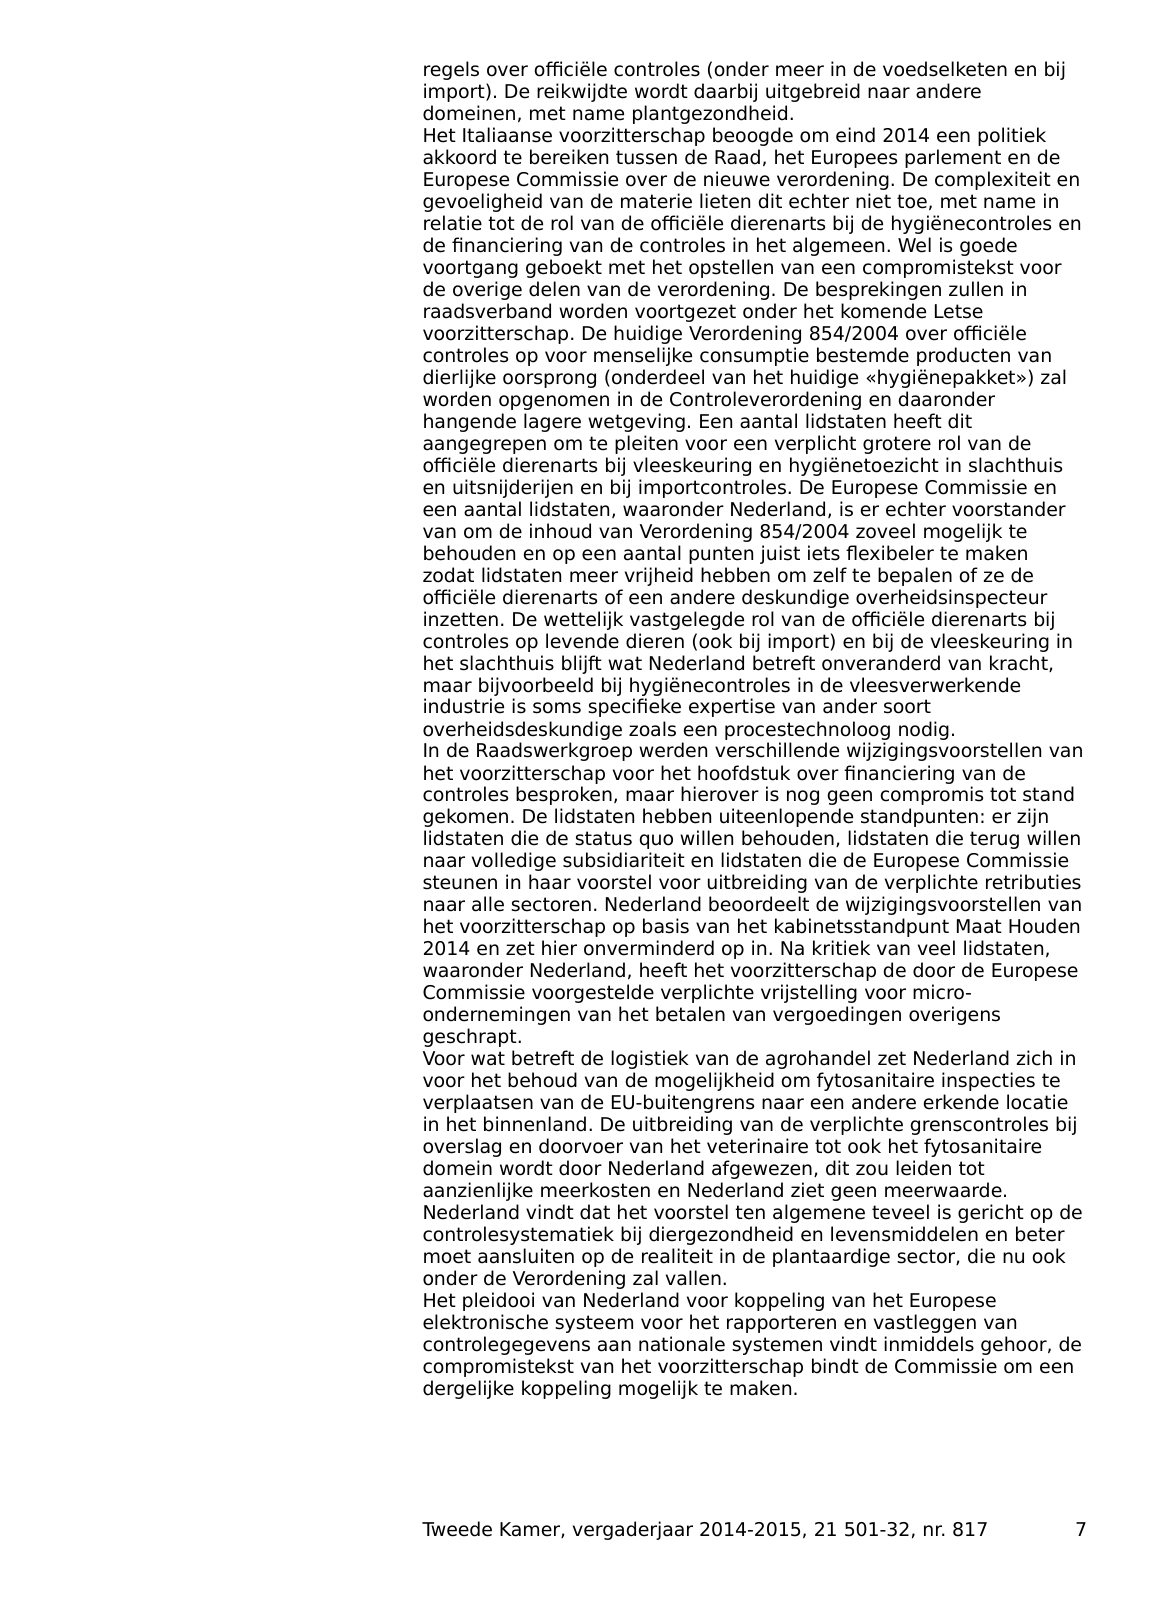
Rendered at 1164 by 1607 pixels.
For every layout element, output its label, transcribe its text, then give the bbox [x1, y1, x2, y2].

text regels over officiële controles (onder meer in de voedselketen en bij import). De reikwijdte wordt daarbij uitgebreid naar andere domeinen, met name plantgezondheid. [422, 59, 1087, 125]
text Het pleidooi van Nederland voor koppeling van het Europese elektronische systeem voor het rapporteren en vastleggen van controlegegevens aan nationale systemen vindt inmiddels gehoor, de compromistekst van het voorzitterschap bindt de Commissie om een dergelijke koppeling mogelijk te maken. [422, 1290, 1087, 1400]
text Voor wat betreft de logistiek van de agrohandel zet Nederland zich in voor het behoud van de mogelijkheid om fytosanitaire inspecties te verplaatsen van de EU-buitengrens naar een andere erkende locatie in het binnenland. De uitbreiding van de verplichte grenscontroles bij overslag en doorvoer van het veterinaire tot ook het fytosanitaire domein wordt door Nederland afgewezen, dit zou leiden tot aanzienlijke meerkosten en Nederland ziet geen meerwaarde. Nederland vindt dat het voorstel ten algemene teveel is gericht op de controlesystematiek bij diergezondheid en levensmiddelen en beter moet aansluiten op de realiteit in de plantaardige sector, die nu ook onder de Verordening zal vallen. [422, 1048, 1087, 1290]
text In de Raadswerkgroep werden verschillende wijzigingsvoorstellen van het voorzitterschap voor het hoofdstuk over financiering van de controles besproken, maar hierover is nog geen compromis tot stand gekomen. De lidstaten hebben uiteenlopende standpunten: er zijn lidstaten die de status quo willen behouden, lidstaten die terug willen naar volledige subsidiariteit en lidstaten die de Europese Commissie steunen in haar voorstel voor uitbreiding van de verplichte retributies naar alle sectoren. Nederland beoordeelt de wijzigingsvoorstellen van het voorzitterschap op basis van het kabinetsstandpunt Maat Houden 2014 en zet hier onverminderd op in. Na kritiek van veel lidstaten, waaronder Nederland, heeft het voorzitterschap de door de Europese Commissie voorgestelde verplichte vrijstelling voor micro-ondernemingen van het betalen van vergoedingen overigens geschrapt. [422, 740, 1087, 1048]
text Het Italiaanse voorzitterschap beoogde om eind 2014 een politiek akkoord te bereiken tussen de Raad, het Europees parlement en de Europese Commissie over de nieuwe verordening. De complexiteit en gevoeligheid van de materie lieten dit echter niet toe, met name in relatie tot de rol van de officiële dierenarts bij de hygiënecontroles en de financiering van de controles in het algemeen. Wel is goede voortgang geboekt met het opstellen van een compromistekst voor de overige delen van de verordening. De besprekingen zullen in raadsverband worden voortgezet onder het komende Letse voorzitterschap. De huidige Verordening 854/2004 over officiële controles op voor menselijke consumptie bestemde producten van dierlijke oorsprong (onderdeel van het huidige «hygiënepakket») zal worden opgenomen in de Controleverordening en daaronder hangende lagere wetgeving. Een aantal lidstaten heeft dit aangegrepen om te pleiten voor een verplicht grotere rol van de officiële dierenarts bij vleeskeuring en hygiënetoezicht in slachthuis en uitsnijderijen en bij importcontroles. De Europese Commissie en een aantal lidstaten, waaronder Nederland, is er echter voorstander van om de inhoud van Verordening 854/2004 zoveel mogelijk te behouden en op een aantal punten juist iets flexibeler te maken zodat lidstaten meer vrijheid hebben om zelf te bepalen of ze de officiële dierenarts of een andere deskundige overheidsinspecteur inzetten. De wettelijk vastgelegde rol van de officiële dierenarts bij controles op levende dieren (ook bij import) en bij de vleeskeuring in het slachthuis blijft wat Nederland betreft onveranderd van kracht, maar bijvoorbeeld bij hygiënecontroles in de vleesverwerkende industrie is soms specifieke expertise van ander soort overheidsdeskundige zoals een procestechnoloog nodig. [422, 125, 1087, 740]
